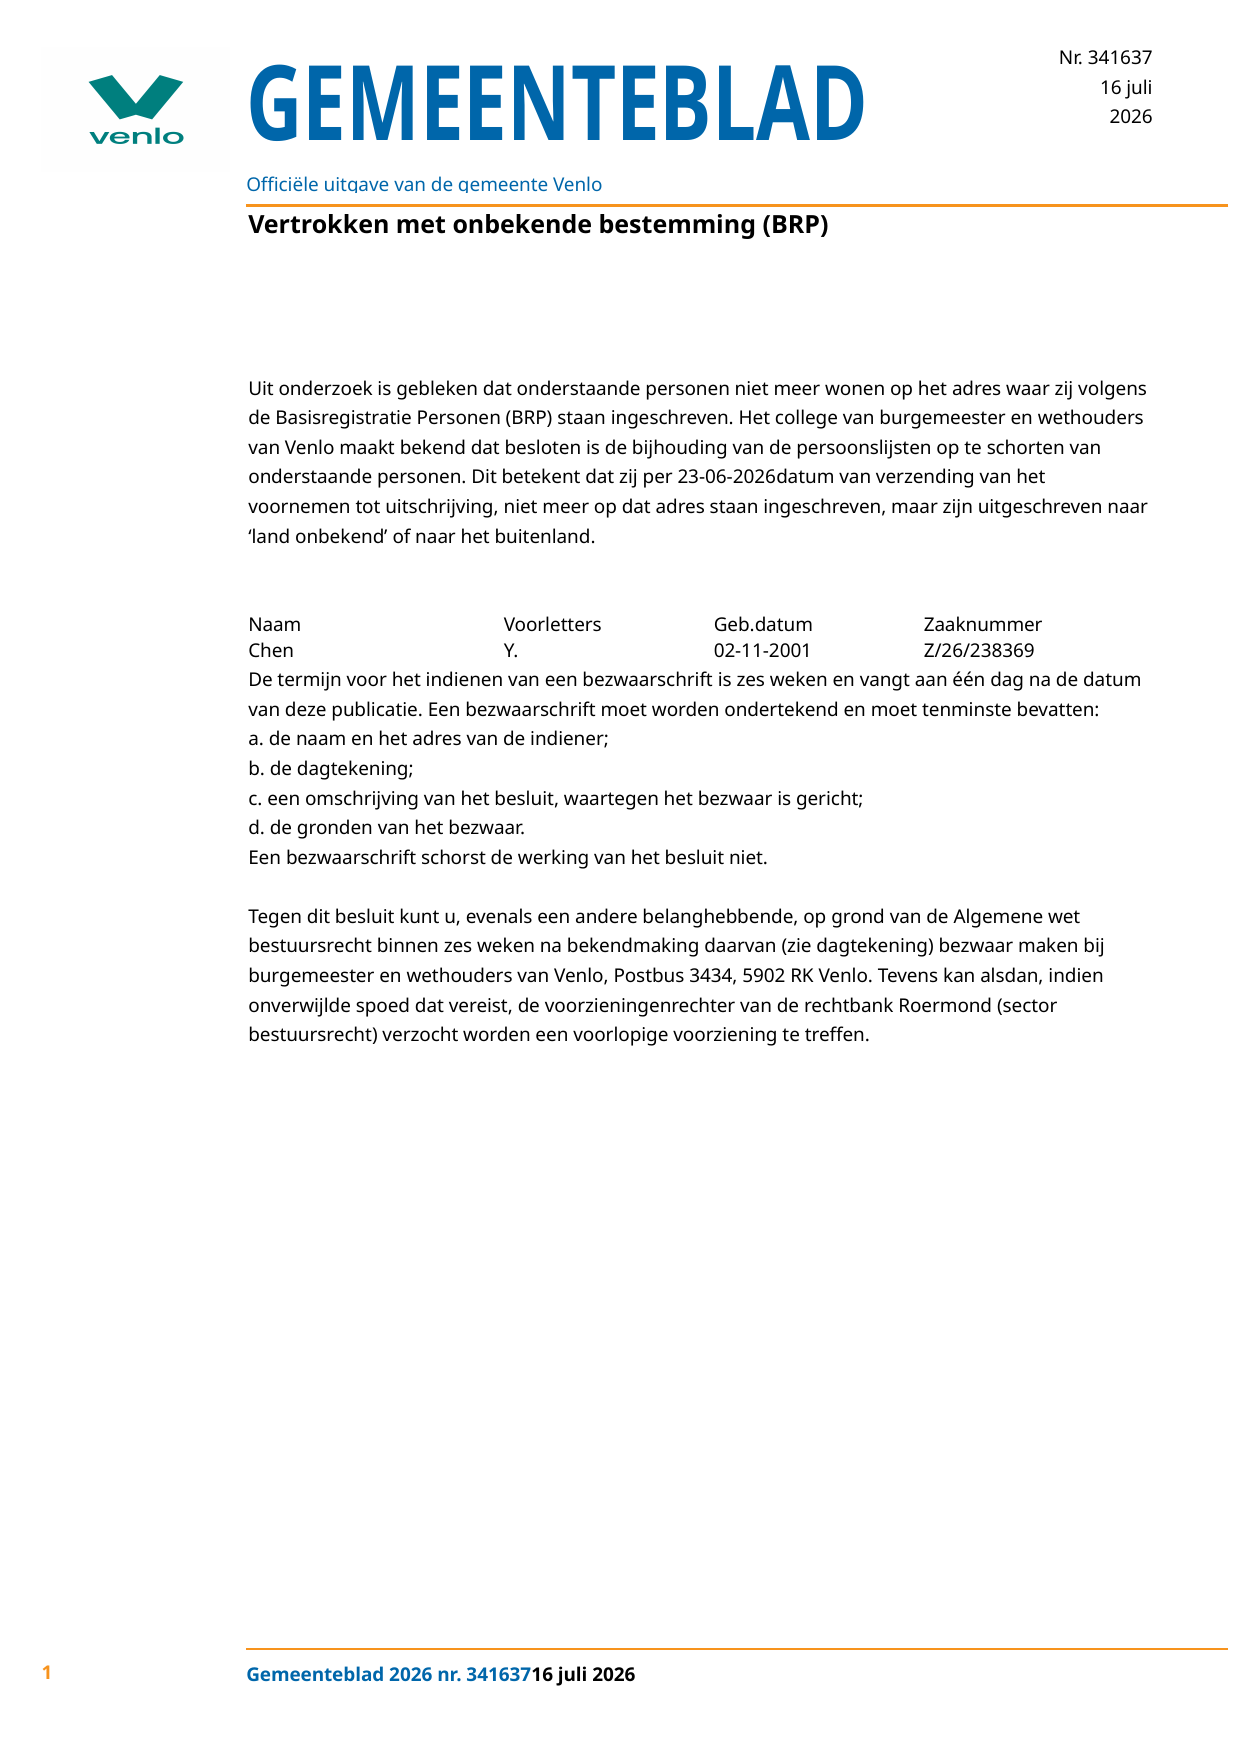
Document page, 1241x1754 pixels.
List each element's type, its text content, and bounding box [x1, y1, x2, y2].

text Vertrokken met onbekende bestemming (BRP) [248, 207, 1152, 241]
table_header Geb.datum [714, 612, 923, 637]
table_cell 02-11-2001 [714, 638, 923, 663]
text De termijn voor het indienen van een bezwaarschrift is zes weken en vangt aan één dag na de datum van deze publicatie. Een bezwaarschrift moet worden ondertekend en moet tenminste bevatten: [248, 666, 1152, 722]
text Uit onderzoek is gebleken dat onderstaande personen niet meer wonen op het adres waar zij volgens de Basisregistratie Personen (BRP) staan ingeschreven. Het college van burgemeester en wethouders van Venlo maakt bekend dat besloten is de bijhouding van de persoonslijsten op te schorten van onderstaande personen. Dit betekent dat zij per 23-06-2026datum van verzending van het voornemen tot uitschrijving, niet meer op dat adres staan ingeschreven, maar zijn uitgeschreven naar ‘land onbekend’ of naar het buitenland. [248, 375, 1152, 548]
table_header Zaaknummer [924, 612, 1152, 637]
table_header Voorletters [504, 612, 713, 637]
text c. een omschrijving van het besluit, waartegen het bezwaar is gericht; [248, 785, 1152, 810]
text a. de naam en het adres van de indiener; [248, 726, 1152, 751]
text Een bezwaarschrift schorst de werking van het besluit niet. [248, 844, 1152, 869]
table_header Naam [248, 612, 503, 637]
table_cell Y. [504, 638, 713, 663]
text b. de dagtekening; [248, 755, 1152, 781]
text Tegen dit besluit kunt u, evenals een andere belanghebbende, op grond van de Algemene wet bestuursrecht binnen zes weken na bekendmaking daarvan (zie dagtekening) bezwaar maken bij burgemeester en wethouders van Venlo, Postbus 3434, 5902 RK Venlo. Tevens kan alsdan, indien onverwijlde spoed dat vereist, de voorzieningenrechter van de rechtbank Roermond (sector bestuursrecht) verzocht worden een voorlopige voorziening te treffen. [248, 903, 1152, 1047]
picture [41, 47, 231, 172]
table_cell Z/26/238369 [924, 638, 1152, 663]
table_cell Chen [248, 638, 503, 663]
text d. de gronden van het bezwaar. [248, 814, 1152, 840]
